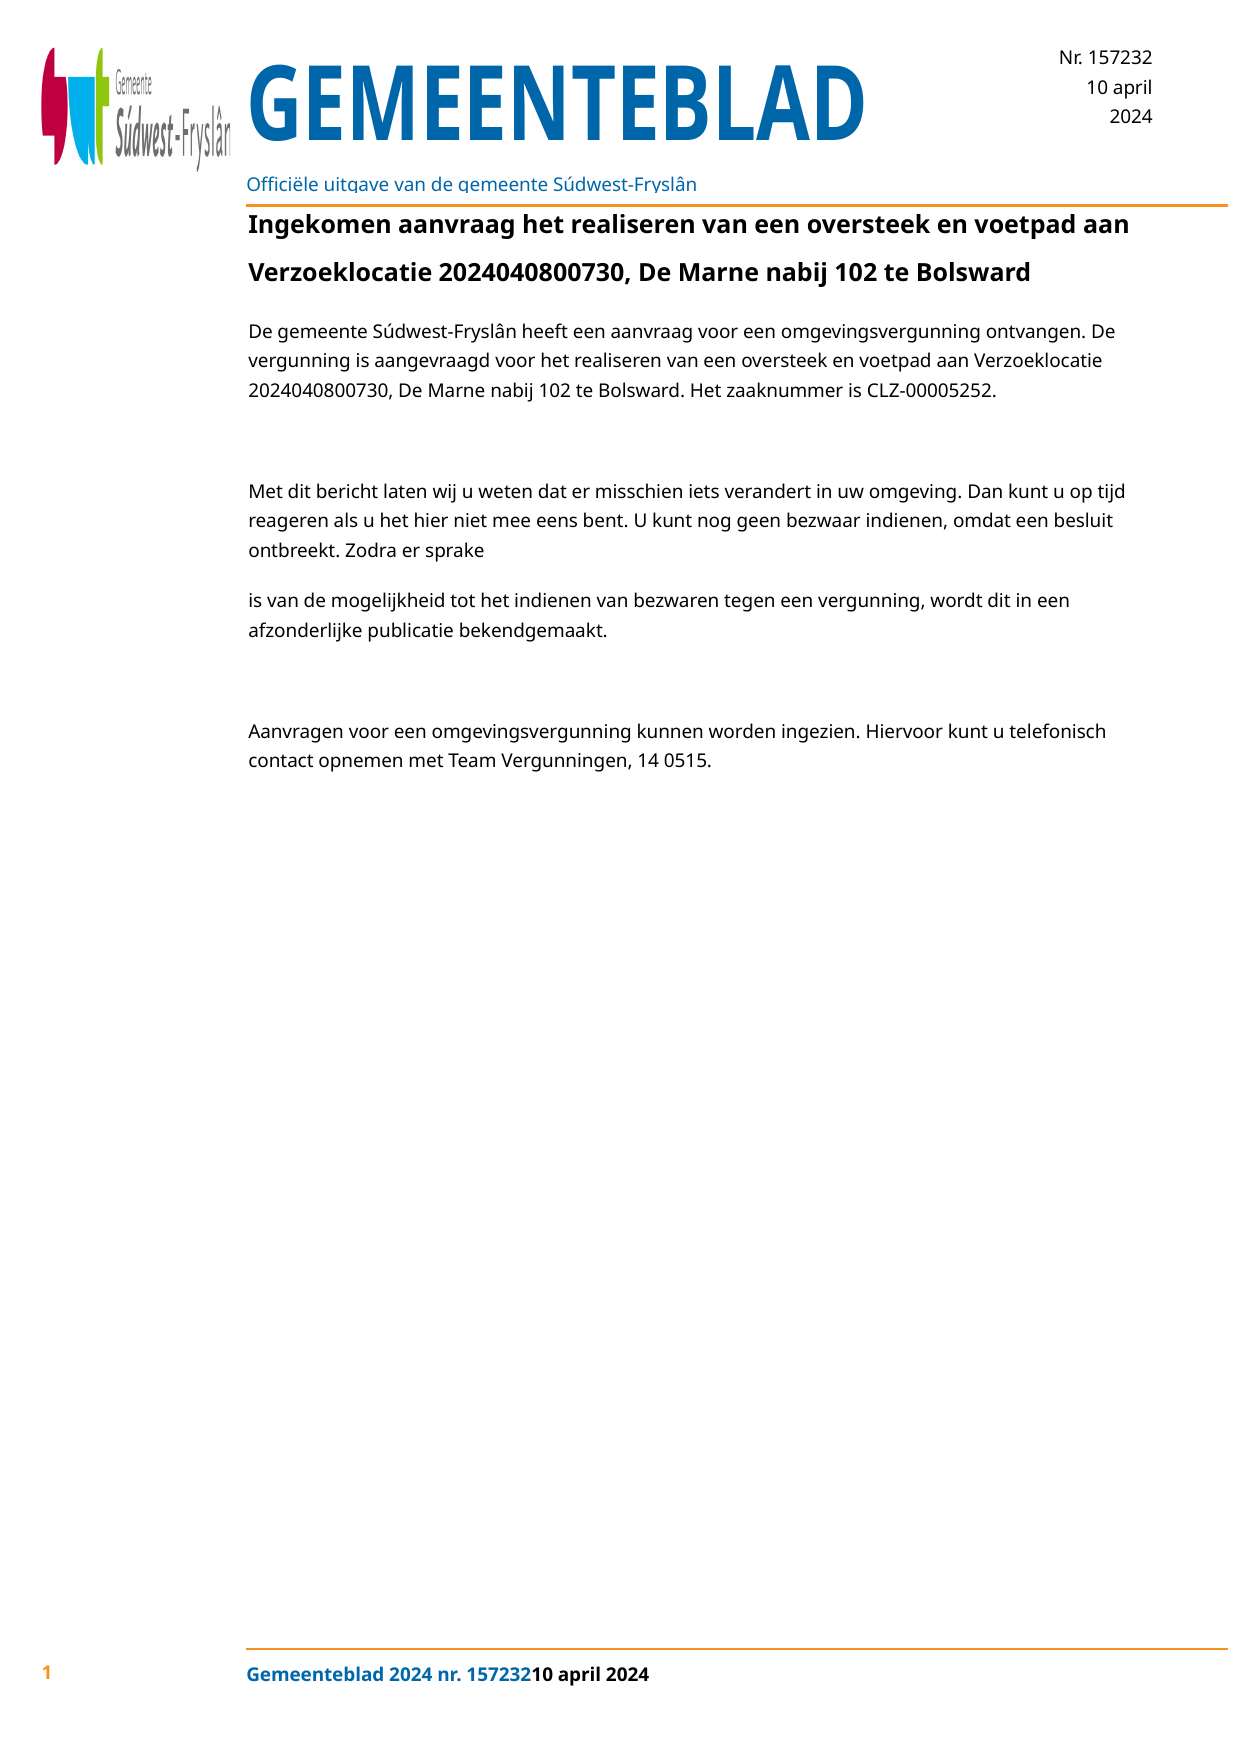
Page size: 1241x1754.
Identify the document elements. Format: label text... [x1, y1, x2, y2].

picture [41, 47, 231, 172]
text Met dit bericht laten wij u weten dat er misschien iets verandert in uw omgeving. Dan kunt u op tijd reageren als u het hier niet mee eens bent. U kunt nog geen bezwaar indienen, omdat een besluit ontbreekt. Zodra er sprake [248, 478, 1152, 563]
text is van de mogelijkheid tot het indienen van bezwaren tegen een vergunning, wordt dit in een afzonderlijke publicatie bekendgemaakt. [248, 587, 1152, 643]
text Aanvragen voor een omgevingsvergunning kunnen worden ingezien. Hiervoor kunt u telefonisch contact opnemen met Team Vergunningen, 14 0515. [248, 718, 1152, 773]
text De gemeente Súdwest-Fryslân heeft een aanvraag voor een omgevingsvergunning ontvangen. De vergunning is aangevraagd voor het realiseren van een oversteek en voetpad aan Verzoeklocatie 2024040800730, De Marne nabij 102 te Bolsward. Het zaaknummer is CLZ-00005252. [248, 318, 1152, 403]
text Ingekomen aanvraag het realiseren van een oversteek en voetpad aan Verzoeklocatie 2024040800730, De Marne nabij 102 te Bolsward [248, 207, 1152, 288]
